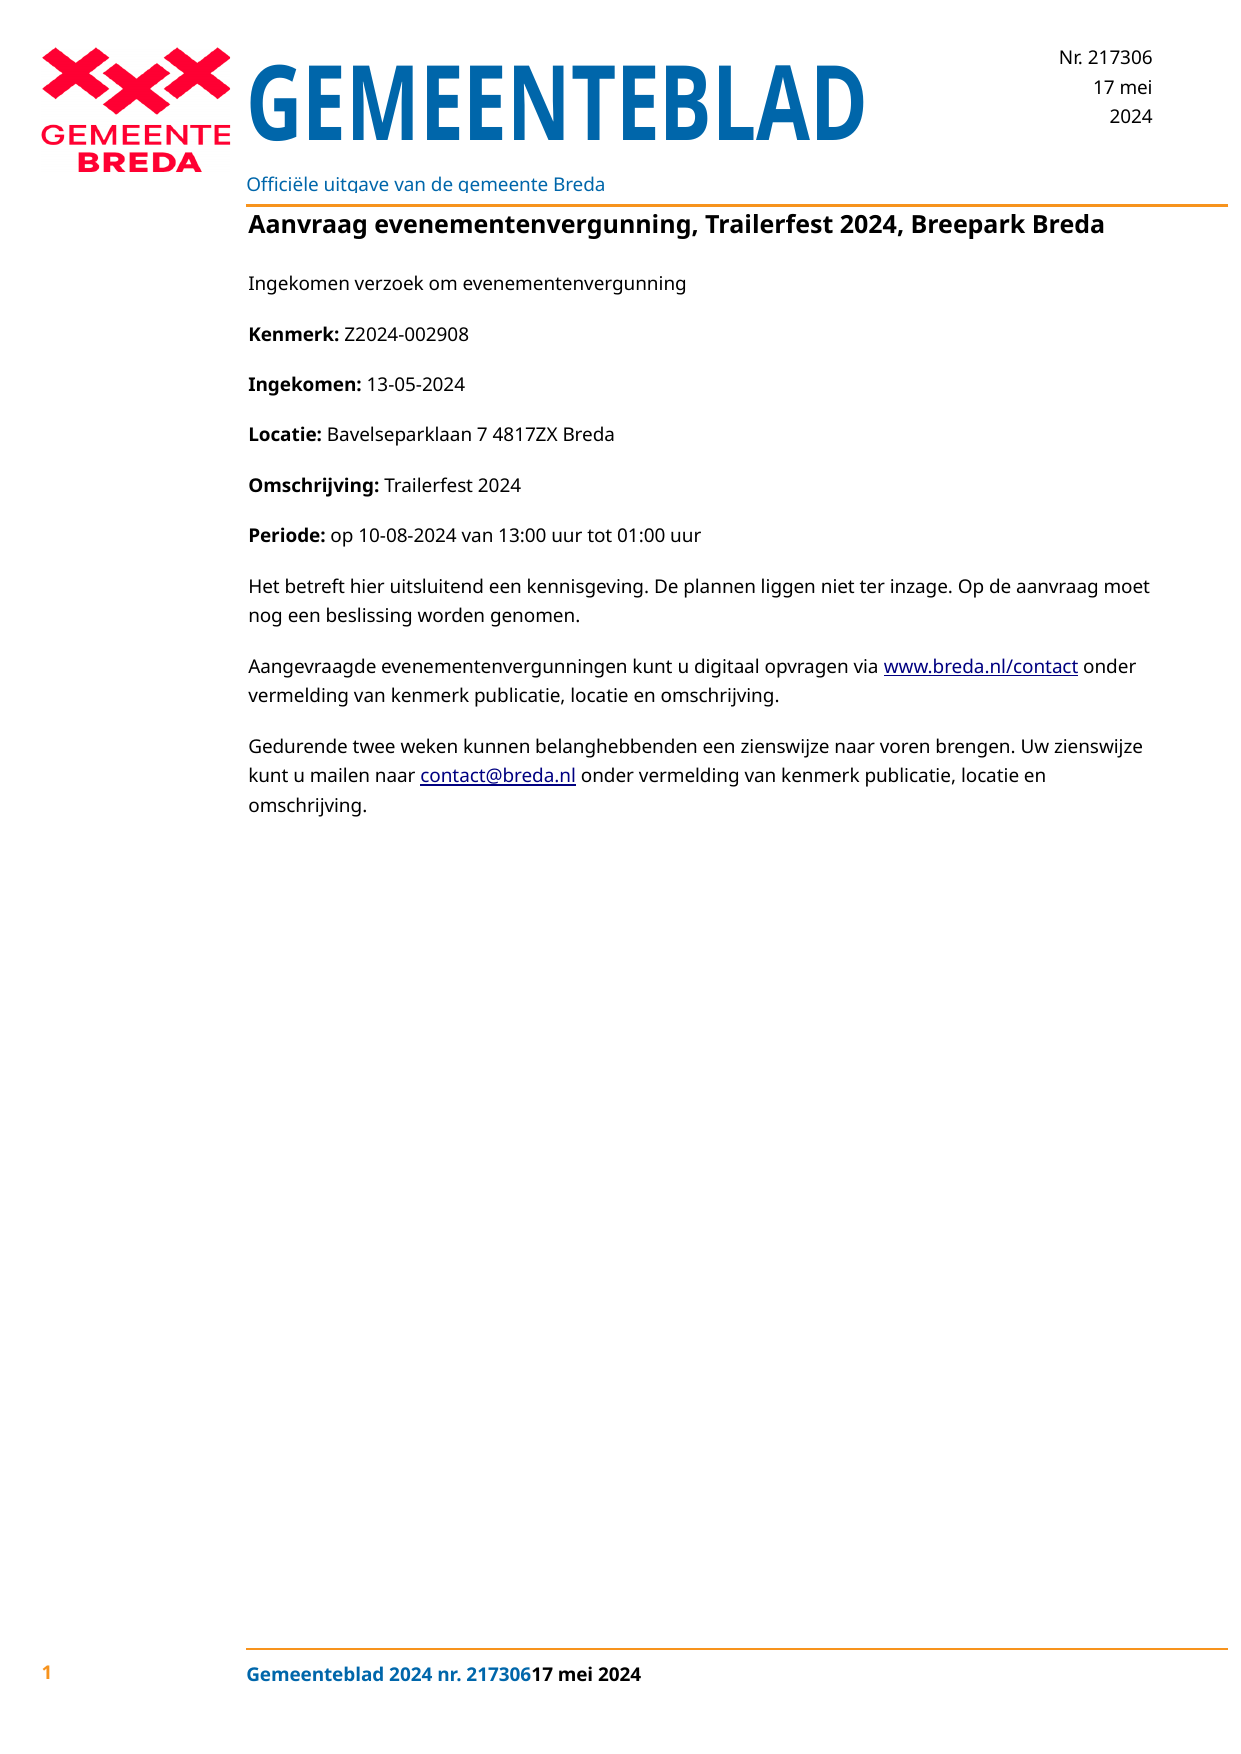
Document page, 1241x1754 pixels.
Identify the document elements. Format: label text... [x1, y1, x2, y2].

text Ingekomen: 13-05-2024 [248, 371, 1152, 397]
picture [41, 47, 231, 172]
text Het betreft hier uitsluitend een kennisgeving. De plannen liggen niet ter inzage. Op de aanvraag moet nog een beslissing worden genomen. [248, 573, 1152, 628]
text Aangevraagde evenementenvergunningen kunt u digitaal opvragen via www.breda.nl/contact onder vermelding van kenmerk publicatie, locatie en omschrijving. [248, 653, 1152, 708]
text Aanvraag evenementenvergunning, Trailerfest 2024, Breepark Breda [248, 207, 1152, 241]
text Ingekomen verzoek om evenementenvergunning [248, 270, 1152, 296]
text Omschrijving: Trailerfest 2024 [248, 472, 1152, 498]
text Locatie: Bavelseparklaan 7 4817ZX Breda [248, 422, 1152, 447]
text Periode: op 10-08-2024 van 13:00 uur tot 01:00 uur [248, 522, 1152, 548]
text Gedurende twee weken kunnen belanghebbenden een zienswijze naar voren brengen. Uw zienswijze kunt u mailen naar contact@breda.nl onder vermelding van kenmerk publicatie, locatie en omschrijving. [248, 733, 1152, 818]
text Kenmerk: Z2024-002908 [248, 321, 1152, 346]
